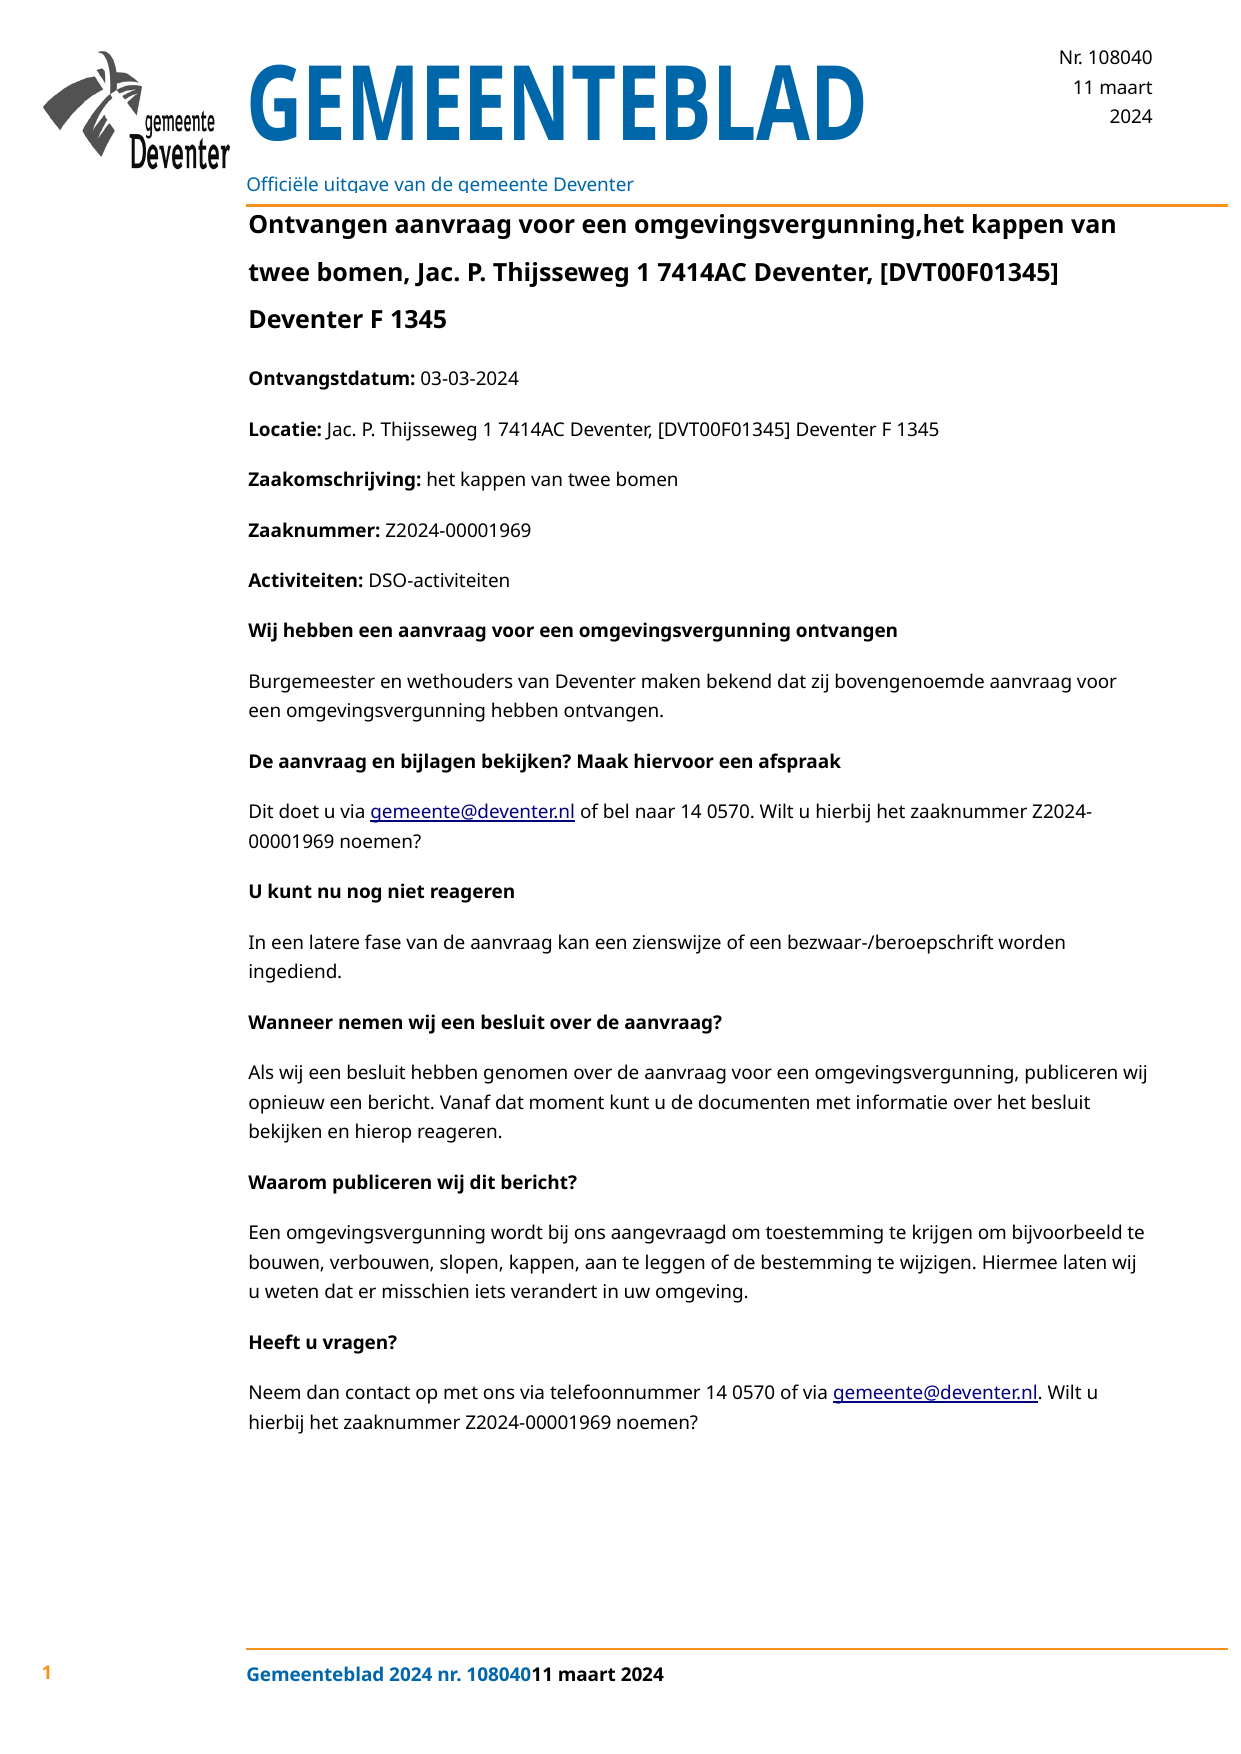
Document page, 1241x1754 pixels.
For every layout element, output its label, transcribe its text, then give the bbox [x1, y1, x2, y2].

text Locatie: Jac. P. Thijsseweg 1 7414AC Deventer, [DVT00F01345] Deventer F 1345 [248, 416, 1152, 442]
text Dit doet u via gemeente@deventer.nl of bel naar 14 0570. Wilt u hierbij het zaaknummer Z2024-00001969 noemen? [248, 798, 1152, 854]
text Wij hebben een aanvraag voor een omgevingsvergunning ontvangen [248, 618, 1152, 643]
text Als wij een besluit hebben genomen over de aanvraag voor een omgevingsvergunning, publiceren wij opnieuw een bericht. Vanaf dat moment kunt u de documenten met informatie over het besluit bekijken en hierop reageren. [248, 1059, 1152, 1144]
picture [41, 47, 231, 172]
text Burgemeester en wethouders van Deventer maken bekend dat zij bovengenoemde aanvraag voor een omgevingsvergunning hebben ontvangen. [248, 668, 1152, 723]
text Ontvangstdatum: 03-03-2024 [248, 366, 1152, 391]
text Ontvangen aanvraag voor een omgevingsvergunning,het kappen van twee bomen, Jac. P. Thijsseweg 1 7414AC Deventer, [DVT00F01345] Deventer F 1345 [248, 207, 1152, 336]
text Zaaknummer: Z2024-00001969 [248, 517, 1152, 542]
text U kunt nu nog niet reageren [248, 878, 1152, 904]
text Activiteiten: DSO-activiteiten [248, 567, 1152, 593]
text In een latere fase van de aanvraag kan een zienswijze of een bezwaar-/beroepschrift worden ingediend. [248, 929, 1152, 984]
text Zaakomschrijving: het kappen van twee bomen [248, 466, 1152, 492]
text Waarom publiceren wij dit bericht? [248, 1169, 1152, 1194]
text Een omgevingsvergunning wordt bij ons aangevraagd om toestemming te krijgen om bijvoorbeeld te bouwen, verbouwen, slopen, kappen, aan te leggen of de bestemming te wijzigen. Hiermee laten wij u weten dat er misschien iets verandert in uw omgeving. [248, 1219, 1152, 1304]
text Wanneer nemen wij een besluit over de aanvraag? [248, 1009, 1152, 1034]
text Heeft u vragen? [248, 1329, 1152, 1354]
text Neem dan contact op met ons via telefoonnummer 14 0570 of via gemeente@deventer.nl. Wilt u hierbij het zaaknummer Z2024-00001969 noemen? [248, 1379, 1152, 1434]
text De aanvraag en bijlagen bekijken? Maak hiervoor een afspraak [248, 748, 1152, 774]
